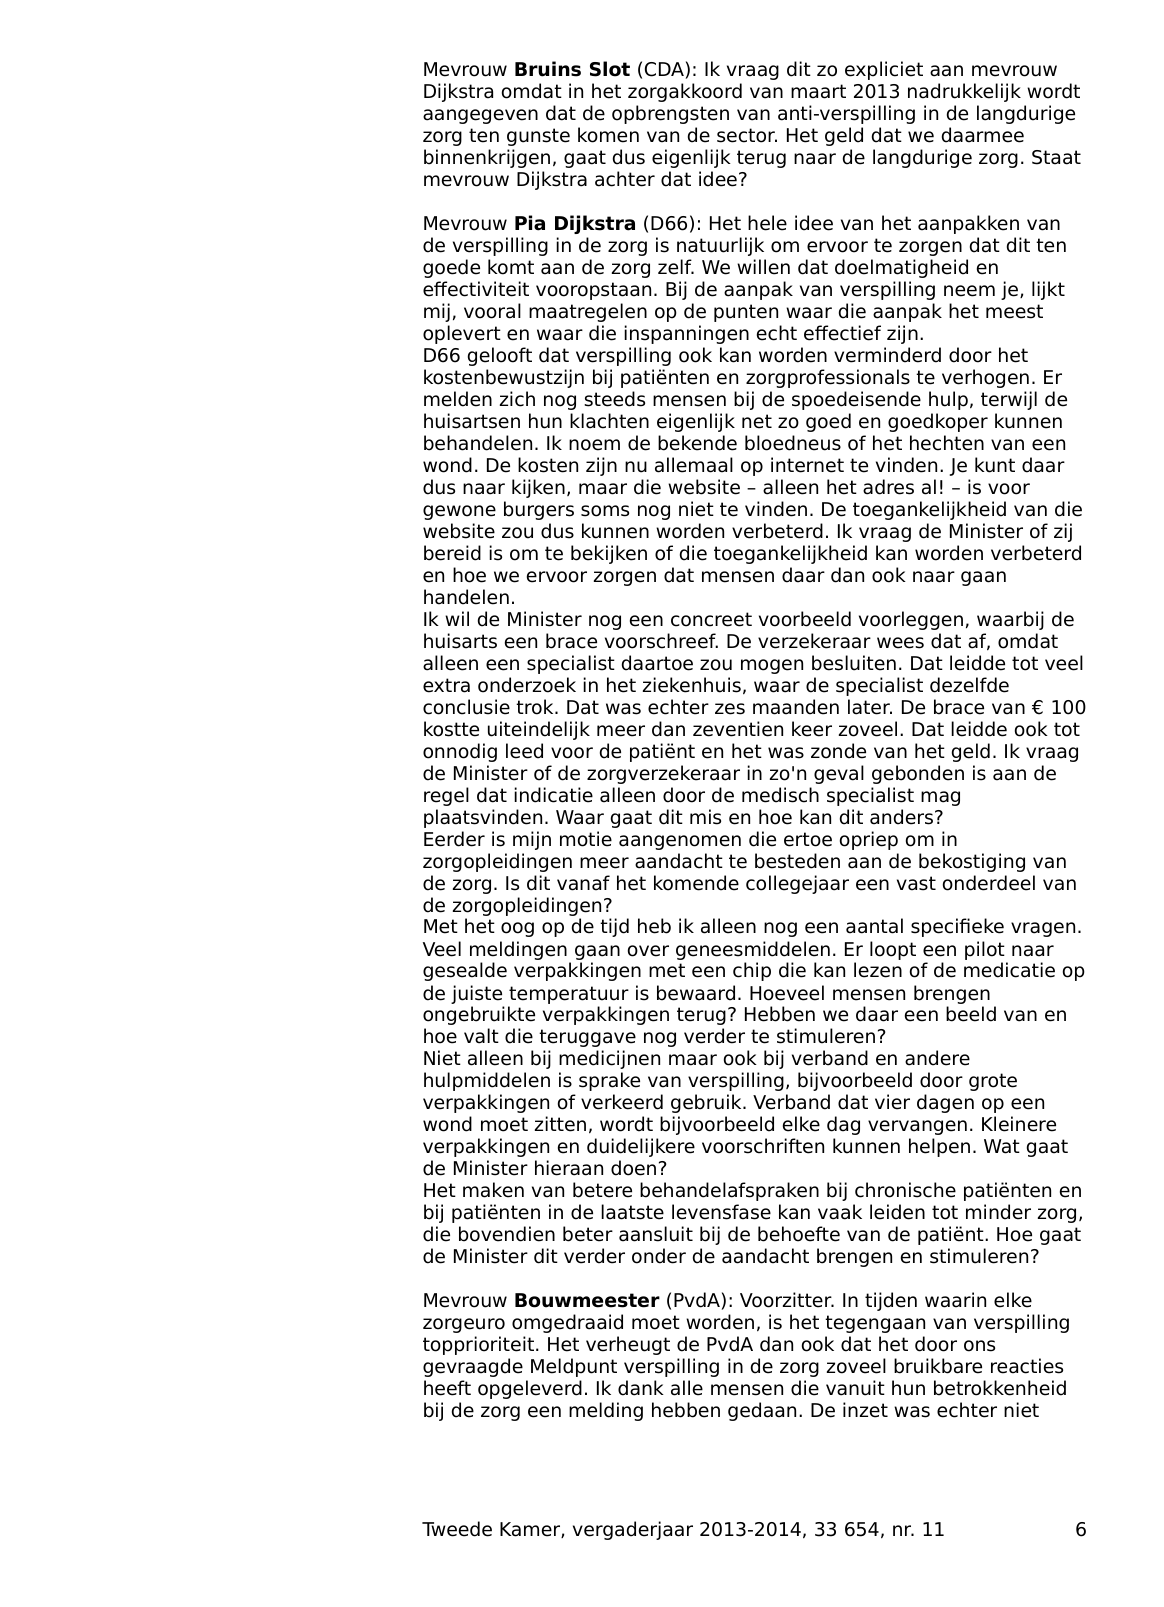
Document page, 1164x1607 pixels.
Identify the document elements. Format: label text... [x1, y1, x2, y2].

text Niet alleen bij medicijnen maar ook bij verband en andere hulpmiddelen is sprake van verspilling, bijvoorbeeld door grote verpakkingen of verkeerd gebruik. Verband dat vier dagen op een wond moet zitten, wordt bijvoorbeeld elke dag vervangen. Kleinere verpakkingen en duidelijkere voorschriften kunnen helpen. Wat gaat de Minister hieraan doen? [422, 1048, 1087, 1180]
text Mevrouw Bouwmeester (PvdA): Voorzitter. In tijden waarin elke zorgeuro omgedraaid moet worden, is het tegengaan van verspilling topprioriteit. Het verheugt de PvdA dan ook dat het door ons gevraagde Meldpunt verspilling in de zorg zoveel bruikbare reacties heeft opgeleverd. Ik dank alle mensen die vanuit hun betrokkenheid bij de zorg een melding hebben gedaan. De inzet was echter niet [422, 1290, 1087, 1422]
text D66 gelooft dat verspilling ook kan worden verminderd door het kostenbewustzijn bij patiënten en zorgprofessionals te verhogen. Er melden zich nog steeds mensen bij de spoedeisende hulp, terwijl de huisartsen hun klachten eigenlijk net zo goed en goedkoper kunnen behandelen. Ik noem de bekende bloedneus of het hechten van een wond. De kosten zijn nu allemaal op internet te vinden. Je kunt daar dus naar kijken, maar die website – alleen het adres al! – is voor gewone burgers soms nog niet te vinden. De toegankelijkheid van die website zou dus kunnen worden verbeterd. Ik vraag de Minister of zij bereid is om te bekijken of die toegankelijkheid kan worden verbeterd en hoe we ervoor zorgen dat mensen daar dan ook naar gaan handelen. [422, 345, 1087, 609]
text Met het oog op de tijd heb ik alleen nog een aantal specifieke vragen. Veel meldingen gaan over geneesmiddelen. Er loopt een pilot naar gesealde verpakkingen met een chip die kan lezen of de medicatie op de juiste temperatuur is bewaard. Hoeveel mensen brengen ongebruikte verpakkingen terug? Hebben we daar een beeld van en hoe valt die teruggave nog verder te stimuleren? [422, 916, 1087, 1048]
text Het maken van betere behandelafspraken bij chronische patiënten en bij patiënten in de laatste levensfase kan vaak leiden tot minder zorg, die bovendien beter aansluit bij de behoefte van de patiënt. Hoe gaat de Minister dit verder onder de aandacht brengen en stimuleren? [422, 1180, 1087, 1268]
text Eerder is mijn motie aangenomen die ertoe opriep om in zorgopleidingen meer aandacht te besteden aan de bekostiging van de zorg. Is dit vanaf het komende collegejaar een vast onderdeel van de zorgopleidingen? [422, 828, 1087, 916]
text Mevrouw Pia Dijkstra (D66): Het hele idee van het aanpakken van de verspilling in de zorg is natuurlijk om ervoor te zorgen dat dit ten goede komt aan de zorg zelf. We willen dat doelmatigheid en effectiviteit vooropstaan. Bij de aanpak van verspilling neem je, lijkt mij, vooral maatregelen op de punten waar die aanpak het meest oplevert en waar die inspanningen echt effectief zijn. [422, 213, 1087, 345]
text Mevrouw Bruins Slot (CDA): Ik vraag dit zo expliciet aan mevrouw Dijkstra omdat in het zorgakkoord van maart 2013 nadrukkelijk wordt aangegeven dat de opbrengsten van anti-verspilling in de langdurige zorg ten gunste komen van de sector. Het geld dat we daarmee binnenkrijgen, gaat dus eigenlijk terug naar de langdurige zorg. Staat mevrouw Dijkstra achter dat idee? [422, 59, 1087, 191]
text Ik wil de Minister nog een concreet voorbeeld voorleggen, waarbij de huisarts een brace voorschreef. De verzekeraar wees dat af, omdat alleen een specialist daartoe zou mogen besluiten. Dat leidde tot veel extra onderzoek in het ziekenhuis, waar de specialist dezelfde conclusie trok. Dat was echter zes maanden later. De brace van € 100 kostte uiteindelijk meer dan zeventien keer zoveel. Dat leidde ook tot onnodig leed voor de patiënt en het was zonde van het geld. Ik vraag de Minister of de zorgverzekeraar in zo'n geval gebonden is aan de regel dat indicatie alleen door de medisch specialist mag plaatsvinden. Waar gaat dit mis en hoe kan dit anders? [422, 609, 1087, 828]
